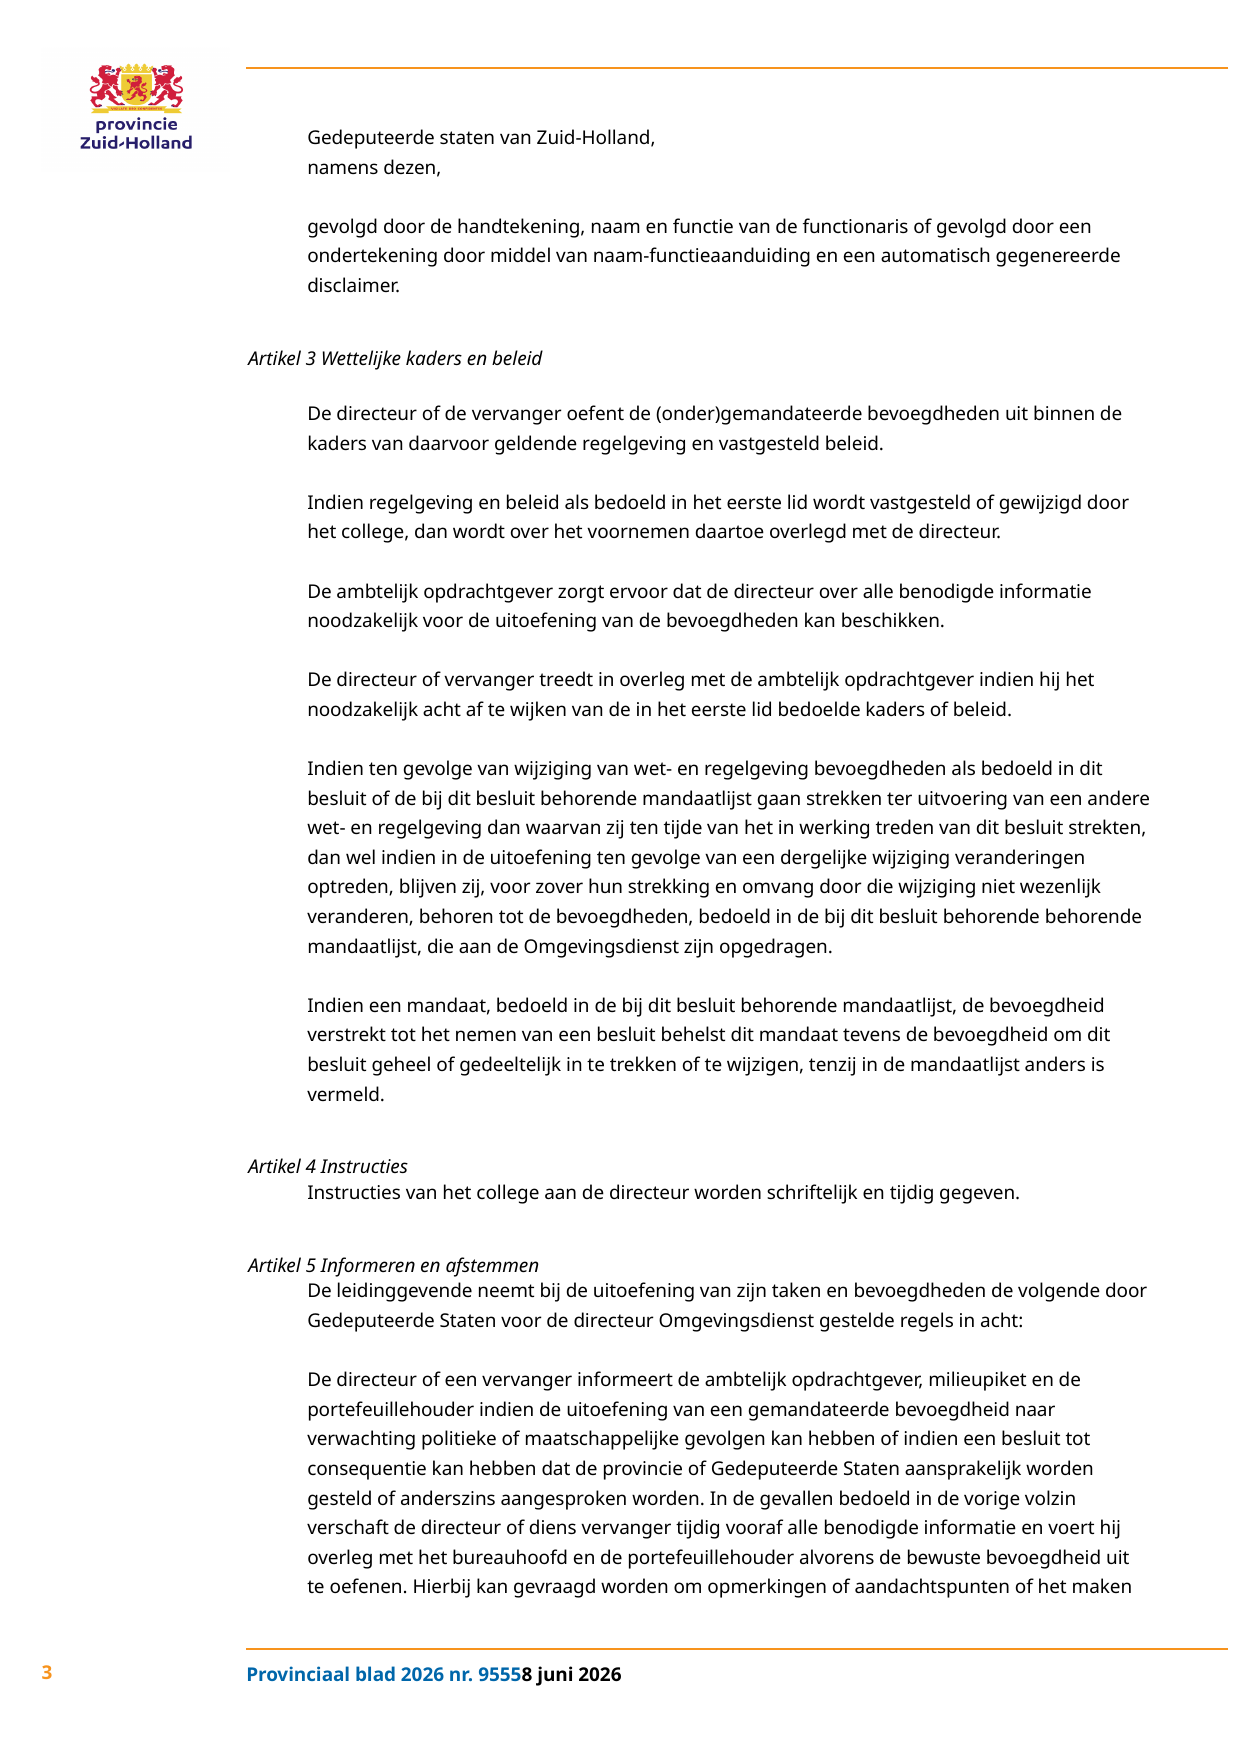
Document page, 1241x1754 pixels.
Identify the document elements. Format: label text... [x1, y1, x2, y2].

list Indien regelgeving en beleid als bedoeld in het eerste lid wordt vastgesteld of gewijzigd door het college, dan wordt over het voornemen daartoe overlegd met de directeur. [248, 489, 1152, 544]
list Indien ten gevolge van wijziging van wet- en regelgeving bevoegdheden als bedoeld in dit besluit of de bij dit besluit behorende mandaatlijst gaan strekken ter uitvoering van een andere wet- en regelgeving dan waarvan zij ten tijde van het in werking treden van dit besluit strekten, dan wel indien in de uitoefening ten gevolge van een dergelijke wijziging veranderingen optreden, blijven zij, voor zover hun strekking en omvang door die wijziging niet wezenlijk veranderen, behoren tot de bevoegdheden, bedoeld in de bij dit besluit behorende behorende mandaatlijst, die aan de Omgevingsdienst zijn opgedragen. [248, 755, 1152, 958]
list namens dezen, [248, 154, 1152, 180]
list Instructies van het college aan de directeur worden schriftelijk en tijdig gegeven. [248, 1179, 1152, 1205]
text Artikel 3 Wettelijke kaders en beleid [248, 345, 1152, 371]
list De leidinggevende neemt bij de uitoefening van zijn taken en bevoegdheden de volgende door Gedeputeerde Staten voor de directeur Omgevingsdienst gestelde regels in acht: [248, 1278, 1152, 1333]
list De directeur of de vervanger oefent de (onder)gemandateerde bevoegdheden uit binnen de kaders van daarvoor geldende regelgeving en vastgesteld beleid. [248, 400, 1152, 456]
picture [41, 47, 231, 172]
list De directeur of een vervanger informeert de ambtelijk opdrachtgever, milieupiket en de portefeuillehouder indien de uitoefening van een gemandateerde bevoegdheid naar verwachting politieke of maatschappelijke gevolgen kan hebben of indien een besluit tot consequentie kan hebben dat de provincie of Gedeputeerde Staten aansprakelijk worden gesteld of anderszins aangesproken worden. In de gevallen bedoeld in de vorige volzin verschaft de directeur of diens vervanger tijdig vooraf alle benodigde informatie en voert hij overleg met het bureauhoofd en de portefeuillehouder alvorens de bewuste bevoegdheid uit te oefenen. Hierbij kan gevraagd worden om opmerkingen of aandachtspunten of het maken [248, 1366, 1152, 1599]
list De directeur of vervanger treedt in overleg met de ambtelijk opdrachtgever indien hij het noodzakelijk acht af te wijken van de in het eerste lid bedoelde kaders of beleid. [248, 667, 1152, 722]
text Artikel 5 Informeren en afstemmen [248, 1252, 1152, 1278]
list Gedeputeerde staten van Zuid-Holland, [248, 124, 1152, 150]
text Artikel 4 Instructies [248, 1153, 1152, 1179]
list gevolgd door de handtekening, naam en functie van de functionaris of gevolgd door een ondertekening door middel van naam-functieaanduiding en een automatisch gegenereerde disclaimer. [248, 213, 1152, 298]
list De ambtelijk opdrachtgever zorgt ervoor dat de directeur over alle benodigde informatie noodzakelijk voor de uitoefening van de bevoegdheden kan beschikken. [248, 578, 1152, 633]
list Indien een mandaat, bedoeld in de bij dit besluit behorende mandaatlijst, de bevoegdheid verstrekt tot het nemen van een besluit behelst dit mandaat tevens de bevoegdheid om dit besluit geheel of gedeeltelijk in te trekken of te wijzigen, tenzij in de mandaatlijst anders is vermeld. [248, 992, 1152, 1106]
